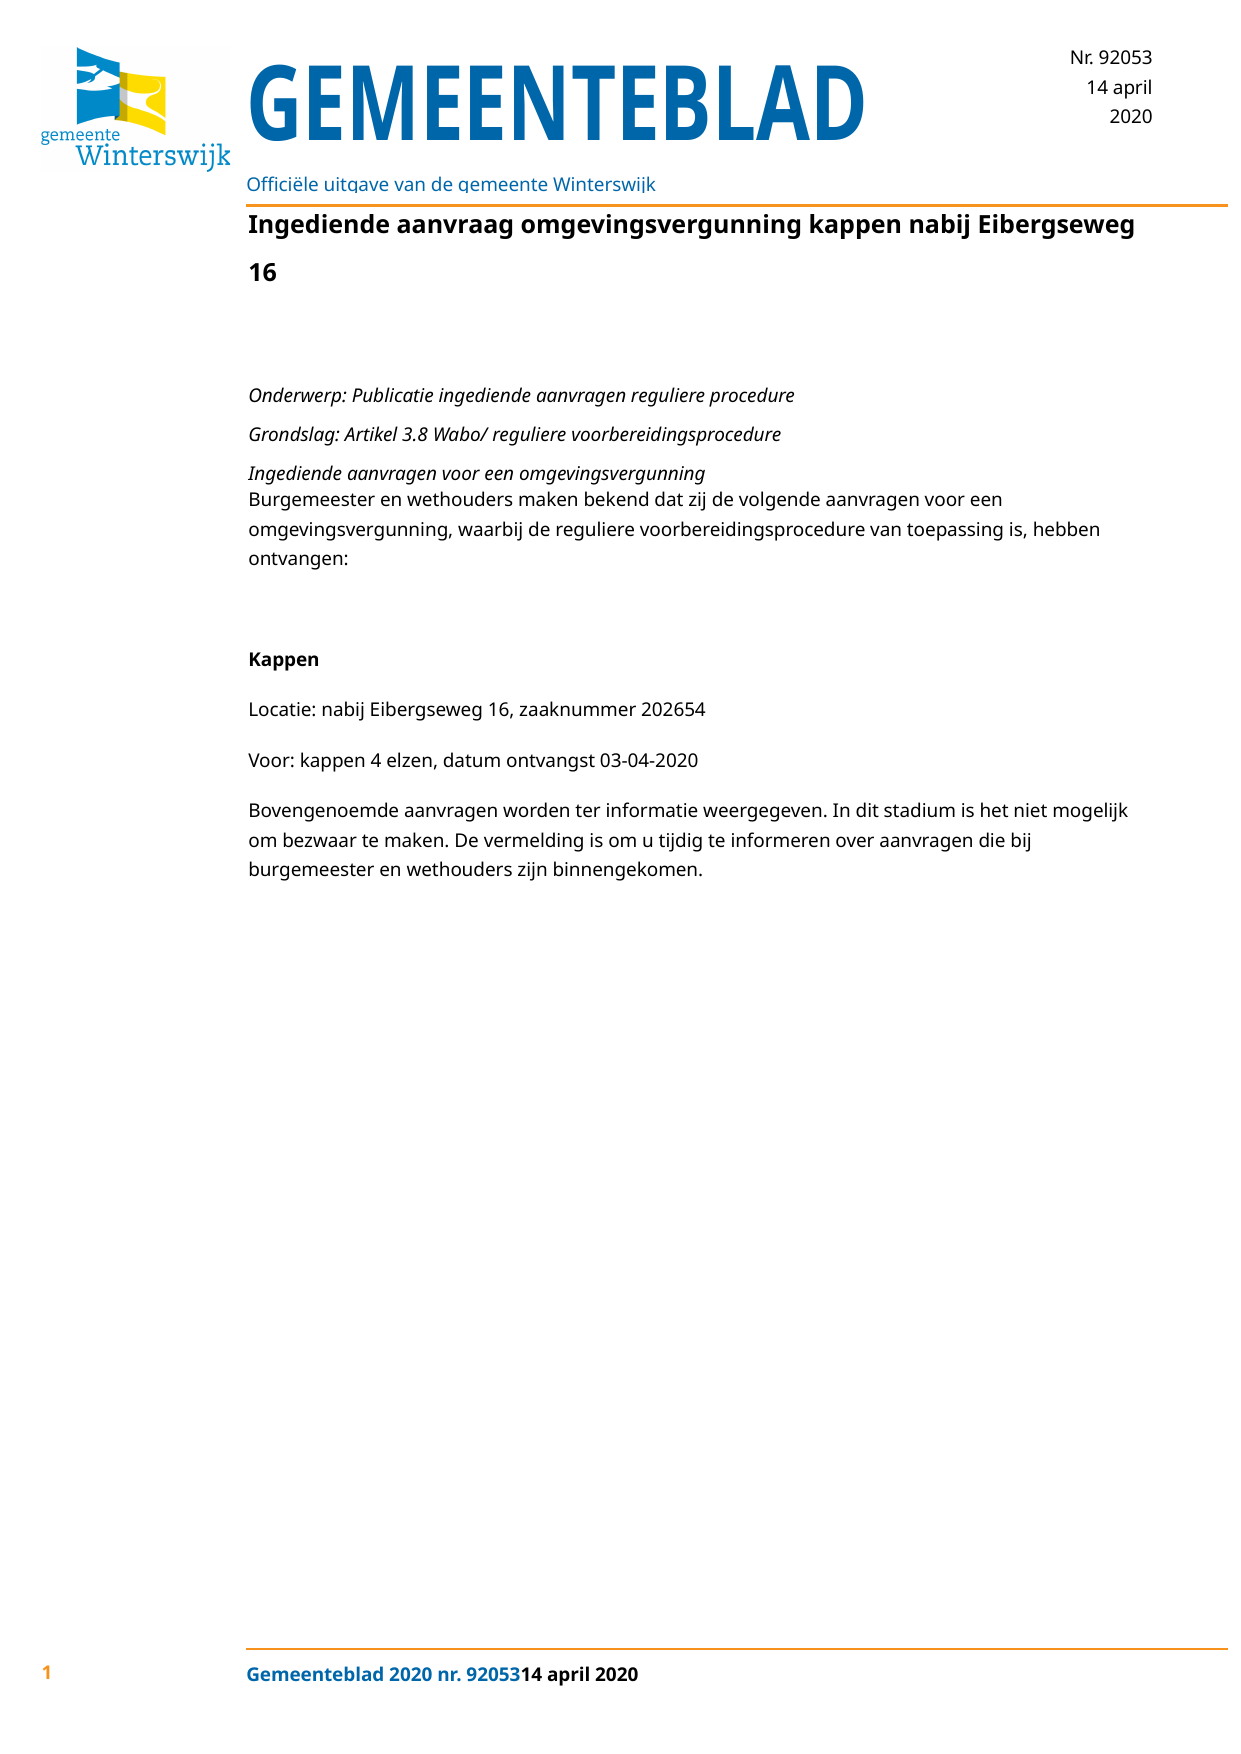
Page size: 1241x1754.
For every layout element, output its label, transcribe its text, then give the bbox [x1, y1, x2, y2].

text Locatie: nabij Eibergseweg 16, zaaknummer 202654 [248, 697, 1152, 722]
text Grondslag: Artikel 3.8 Wabo/ reguliere voorbereidingsprocedure [248, 421, 1152, 447]
picture [41, 47, 231, 172]
text Ingediende aanvragen voor een omgevingsvergunning [248, 460, 1152, 486]
text Bovengenoemde aanvragen worden ter informatie weergegeven. In dit stadium is het niet mogelijk om bezwaar te maken. De vermelding is om u tijdig te informeren over aanvragen die bij burgemeester en wethouders zijn binnengekomen. [248, 797, 1152, 882]
text Ingediende aanvraag omgevingsvergunning kappen nabij Eibergseweg 16 [248, 207, 1152, 288]
text Kappen [248, 646, 1152, 672]
text Onderwerp: Publicatie ingediende aanvragen reguliere procedure [248, 382, 1152, 408]
picture [225, 153, 231, 162]
text Burgemeester en wethouders maken bekend dat zij de volgende aanvragen voor een omgevingsvergunning, waarbij de reguliere voorbereidingsprocedure van toepassing is, hebben ontvangen: [248, 486, 1152, 571]
text Voor: kappen 4 elzen, datum ontvangst 03-04-2020 [248, 747, 1152, 773]
